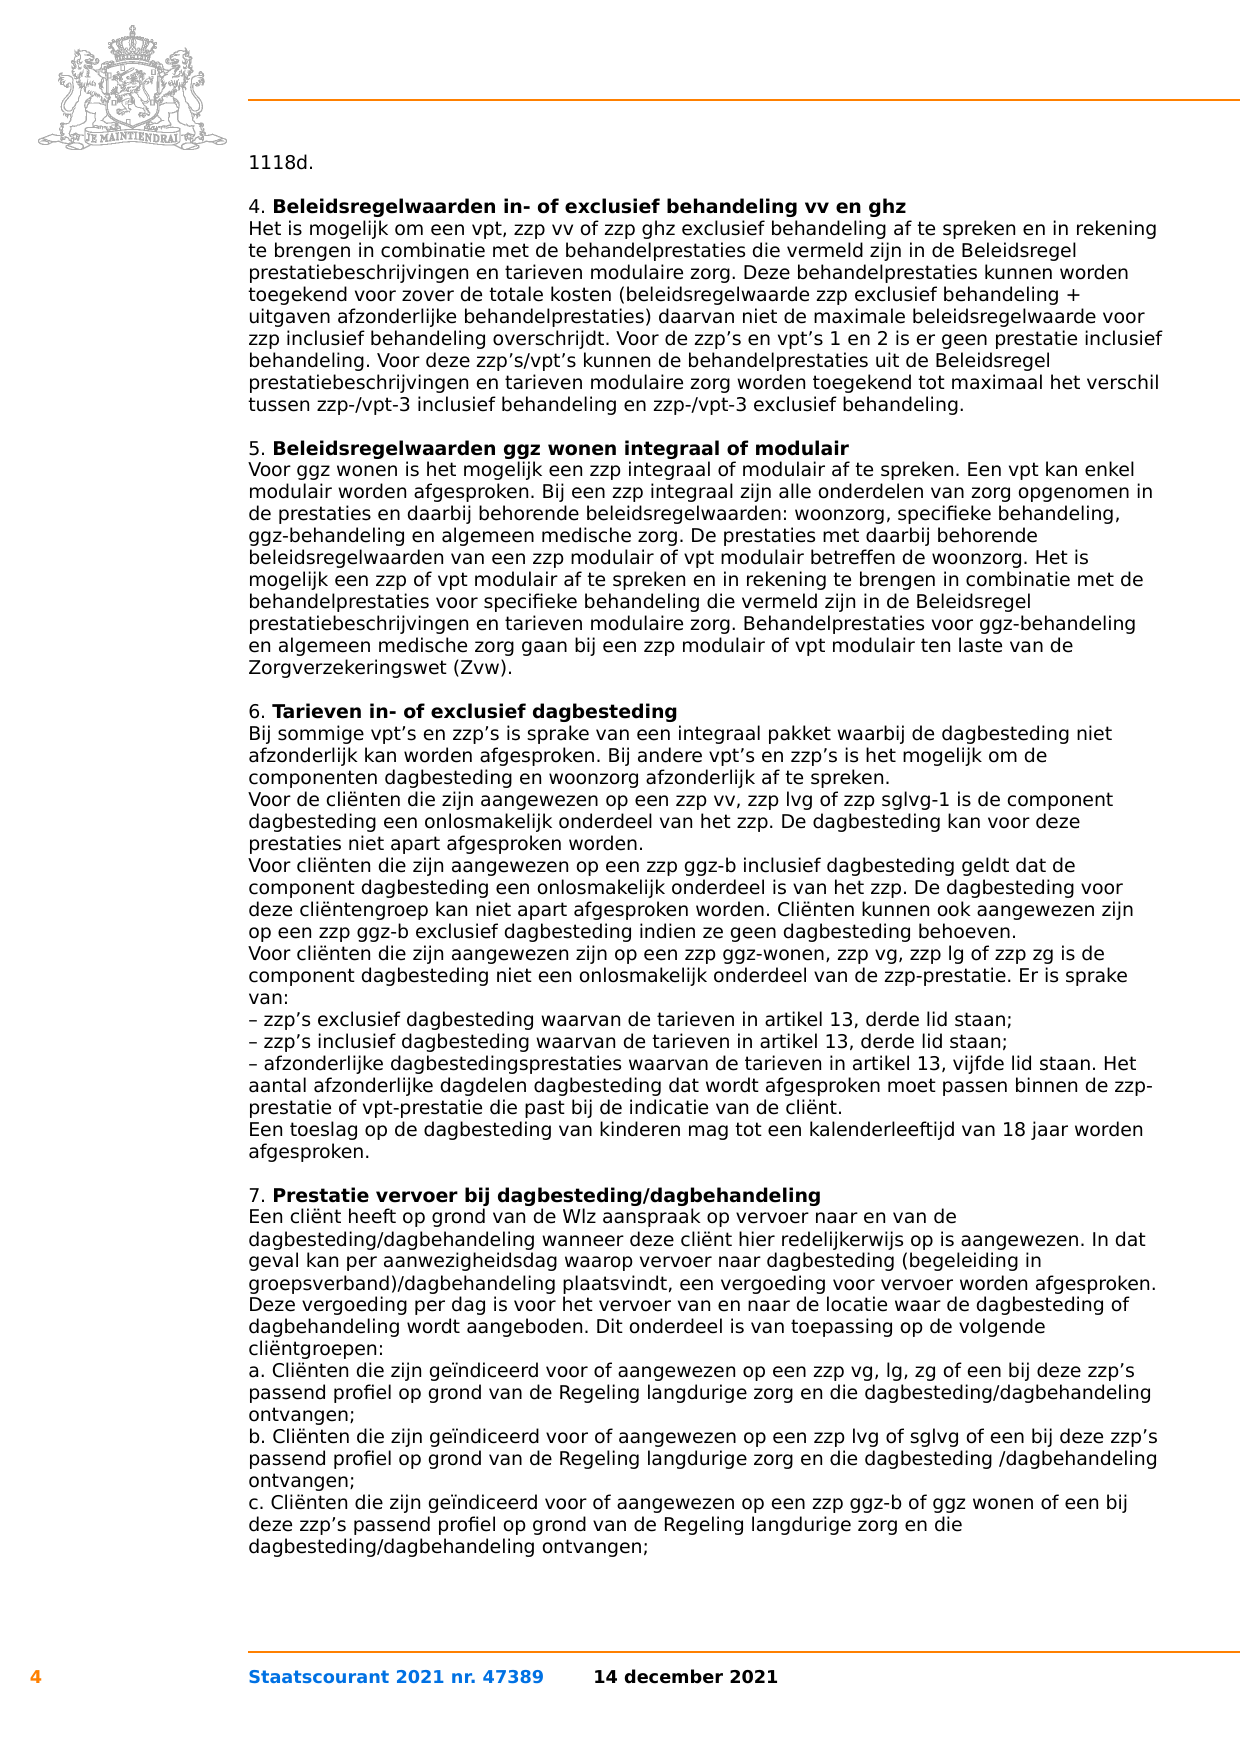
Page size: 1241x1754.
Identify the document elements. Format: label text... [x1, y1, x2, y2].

text 1118d. [248, 152, 1163, 174]
text 4. Beleidsregelwaarden in- of exclusief behandeling vv en ghz [248, 196, 1163, 218]
text Voor ggz wonen is het mogelijk een zzp integraal of modulair af te spreken. Een vpt kan enkel modulair worden afgesproken. Bij een zzp integraal zijn alle onderdelen van zorg opgenomen in de prestaties en daarbij behorende beleidsregelwaarden: woonzorg, specifieke behandeling, ggz-behandeling en algemeen medische zorg. De prestaties met daarbij behorende beleidsregelwaarden van een zzp modulair of vpt modulair betreffen de woonzorg. Het is mogelijk een zzp of vpt modulair af te spreken en in rekening te brengen in combinatie met de behandelprestaties voor specifieke behandeling die vermeld zijn in de Beleidsregel prestatiebeschrijvingen en tarieven modulaire zorg. Behandelprestaties voor ggz-behandeling en algemeen medische zorg gaan bij een zzp modulair of vpt modulair ten laste van de Zorgverzekeringswet (Zvw). [248, 459, 1163, 679]
text c. Cliënten die zijn geïndiceerd voor of aangewezen op een zzp ggz-b of ggz wonen of een bij deze zzp’s passend profiel op grond van de Regeling langdurige zorg en die dagbesteding/dagbehandeling ontvangen; [248, 1492, 1163, 1558]
text Voor cliënten die zijn aangewezen op een zzp ggz-b inclusief dagbesteding geldt dat de component dagbesteding een onlosmakelijk onderdeel is van het zzp. De dagbesteding voor deze cliëntengroep kan niet apart afgesproken worden. Cliënten kunnen ook aangewezen zijn op een zzp ggz-b exclusief dagbesteding indien ze geen dagbesteding behoeven. [248, 855, 1163, 943]
text Voor de cliënten die zijn aangewezen op een zzp vv, zzp lvg of zzp sglvg-1 is de component dagbesteding een onlosmakelijk onderdeel van het zzp. De dagbesteding kan voor deze prestaties niet apart afgesproken worden. [248, 789, 1163, 855]
text 5. Beleidsregelwaarden ggz wonen integraal of modulair [248, 437, 1163, 459]
text – afzonderlijke dagbestedingsprestaties waarvan de tarieven in artikel 13, vijfde lid staan. Het aantal afzonderlijke dagdelen dagbesteding dat wordt afgesproken moet passen binnen de zzp-prestatie of vpt-prestatie die past bij de indicatie van de cliënt. [248, 1053, 1163, 1119]
picture [38, 25, 227, 150]
text Een toeslag op de dagbesteding van kinderen mag tot een kalenderleeftijd van 18 jaar worden afgesproken. [248, 1119, 1163, 1163]
text Voor cliënten die zijn aangewezen zijn op een zzp ggz-wonen, zzp vg, zzp lg of zzp zg is de component dagbesteding niet een onlosmakelijk onderdeel van de zzp-prestatie. Er is sprake van: [248, 943, 1163, 1009]
text Bij sommige vpt’s en zzp’s is sprake van een integraal pakket waarbij de dagbesteding niet afzonderlijk kan worden afgesproken. Bij andere vpt’s en zzp’s is het mogelijk om de componenten dagbesteding en woonzorg afzonderlijk af te spreken. [248, 723, 1163, 789]
text 7. Prestatie vervoer bij dagbesteding/dagbehandeling [248, 1184, 1163, 1206]
text Het is mogelijk om een vpt, zzp vv of zzp ghz exclusief behandeling af te spreken en in rekening te brengen in combinatie met de behandelprestaties die vermeld zijn in de Beleidsregel prestatiebeschrijvingen en tarieven modulaire zorg. Deze behandelprestaties kunnen worden toegekend voor zover de totale kosten (beleidsregelwaarde zzp exclusief behandeling + uitgaven afzonderlijke behandelprestaties) daarvan niet de maximale beleidsregelwaarde voor zzp inclusief behandeling overschrijdt. Voor de zzp’s en vpt’s 1 en 2 is er geen prestatie inclusief behandeling. Voor deze zzp’s/vpt’s kunnen de behandelprestaties uit de Beleidsregel prestatiebeschrijvingen en tarieven modulaire zorg worden toegekend tot maximaal het verschil tussen zzp-/vpt-3 inclusief behandeling en zzp-/vpt-3 exclusief behandeling. [248, 218, 1163, 416]
text Een cliënt heeft op grond van de Wlz aanspraak op vervoer naar en van de dagbesteding/dagbehandeling wanneer deze cliënt hier redelijkerwijs op is aangewezen. In dat geval kan per aanwezigheidsdag waarop vervoer naar dagbesteding (begeleiding in groepsverband)/dagbehandeling plaatsvindt, een vergoeding voor vervoer worden afgesproken. Deze vergoeding per dag is voor het vervoer van en naar de locatie waar de dagbesteding of dagbehandeling wordt aangeboden. Dit onderdeel is van toepassing op de volgende cliëntgroepen: [248, 1206, 1163, 1360]
text a. Cliënten die zijn geïndiceerd voor of aangewezen op een zzp vg, lg, zg of een bij deze zzp’s passend profiel op grond van de Regeling langdurige zorg en die dagbesteding/dagbehandeling ontvangen; [248, 1360, 1163, 1426]
text – zzp’s exclusief dagbesteding waarvan de tarieven in artikel 13, derde lid staan; [248, 1009, 1163, 1031]
text b. Cliënten die zijn geïndiceerd voor of aangewezen op een zzp lvg of sglvg of een bij deze zzp’s passend profiel op grond van de Regeling langdurige zorg en die dagbesteding /dagbehandeling ontvangen; [248, 1426, 1163, 1492]
text 6. Tarieven in- of exclusief dagbesteding [248, 701, 1163, 723]
text – zzp’s inclusief dagbesteding waarvan de tarieven in artikel 13, derde lid staan; [248, 1031, 1163, 1053]
